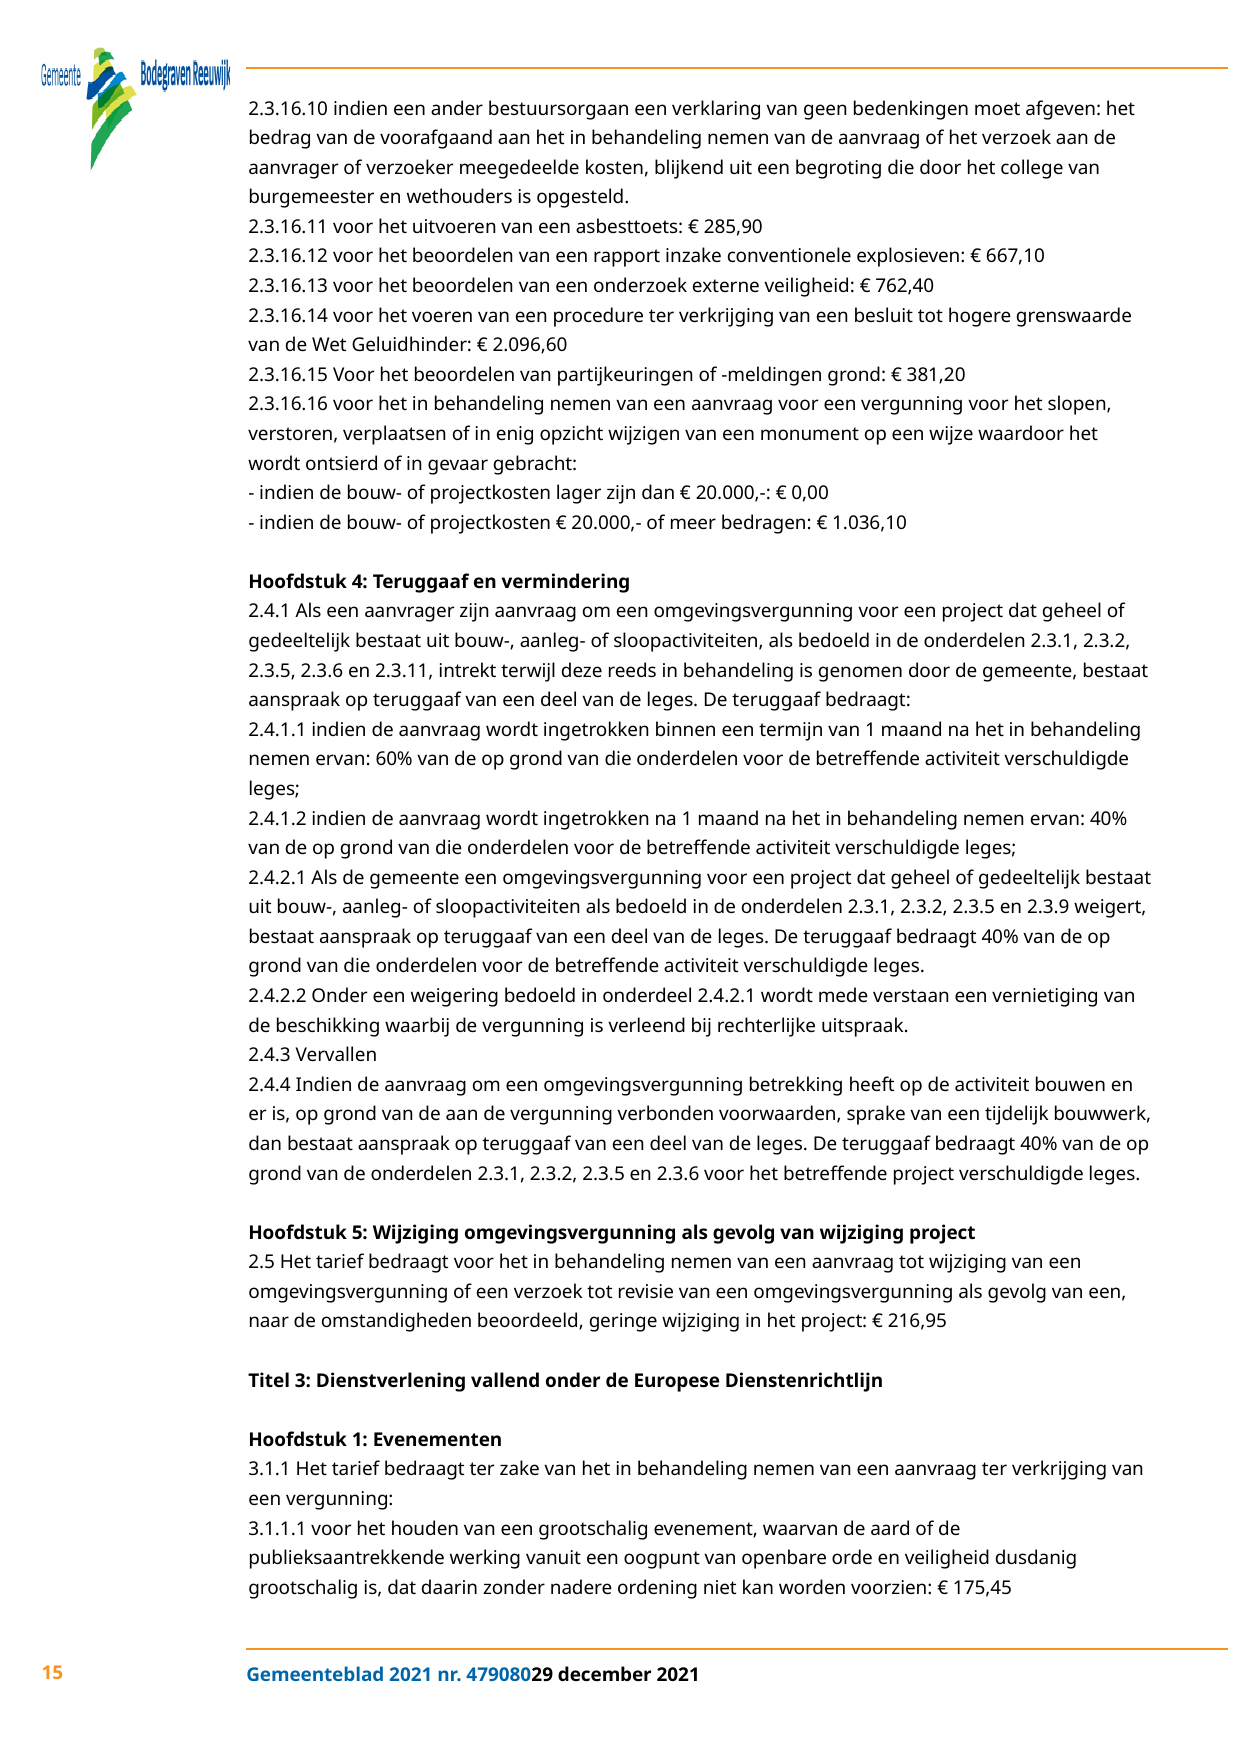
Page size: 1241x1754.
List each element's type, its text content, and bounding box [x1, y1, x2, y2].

picture [41, 47, 231, 172]
text 2.3.16.11 voor het uitvoeren van een asbesttoets: € 285,90 [248, 213, 1152, 239]
text - indien de bouw- of projectkosten lager zijn dan € 20.000,-: € 0,00 [248, 479, 1152, 505]
text 2.4.1 Als een aanvrager zijn aanvraag om een omgevingsvergunning voor een project dat geheel of gedeeltelijk bestaat uit bouw-, aanleg- of sloopactiviteiten, als bedoeld in de onderdelen 2.3.1, 2.3.2, 2.3.5, 2.3.6 en 2.3.11, intrekt terwijl deze reeds in behandeling is genomen door de gemeente, bestaat aanspraak op teruggaaf van een deel van de leges. De teruggaaf bedraagt: [248, 598, 1152, 712]
text 2.4.1.2 indien de aanvraag wordt ingetrokken na 1 maand na het in behandeling nemen ervan: 40% van de op grond van die onderdelen voor de betreffende activiteit verschuldigde leges; [248, 805, 1152, 860]
text 2.4.2.1 Als de gemeente een omgevingsvergunning voor een project dat geheel of gedeeltelijk bestaat uit bouw-, aanleg- of sloopactiviteiten als bedoeld in de onderdelen 2.3.1, 2.3.2, 2.3.5 en 2.3.9 weigert, bestaat aanspraak op teruggaaf van een deel van de leges. De teruggaaf bedraagt 40% van de op grond van die onderdelen voor de betreffende activiteit verschuldigde leges. [248, 864, 1152, 978]
text 2.5 Het tarief bedraagt voor het in behandeling nemen van een aanvraag tot wijziging van een omgevingsvergunning of een verzoek tot revisie van een omgevingsvergunning als gevolg van een, naar de omstandigheden beoordeeld, geringe wijziging in het project: € 216,95 [248, 1248, 1152, 1333]
text Hoofdstuk 1: Evenementen [248, 1426, 1152, 1452]
text - indien de bouw- of projectkosten € 20.000,- of meer bedragen: € 1.036,10 [248, 509, 1152, 535]
text 3.1.1.1 voor het houden van een grootschalig evenement, waarvan de aard of de publieksaantrekkende werking vanuit een oogpunt van openbare orde en veiligheid dusdanig grootschalig is, dat daarin zonder nadere ordening niet kan worden voorzien: € 175,45 [248, 1515, 1152, 1600]
text 2.3.16.12 voor het beoordelen van een rapport inzake conventionele explosieven: € 667,10 [248, 243, 1152, 268]
text Hoofdstuk 4: Teruggaaf en vermindering [248, 568, 1152, 594]
text 2.4.1.1 indien de aanvraag wordt ingetrokken binnen een termijn van 1 maand na het in behandeling nemen ervan: 60% van de op grond van die onderdelen voor de betreffende activiteit verschuldigde leges; [248, 716, 1152, 801]
text 2.4.3 Vervallen [248, 1041, 1152, 1067]
text 2.3.16.14 voor het voeren van een procedure ter verkrijging van een besluit tot hogere grenswaarde van de Wet Geluidhinder: € 2.096,60 [248, 302, 1152, 357]
text Hoofdstuk 5: Wijziging omgevingsvergunning als gevolg van wijziging project [248, 1219, 1152, 1245]
text 3.1.1 Het tarief bedraagt ter zake van het in behandeling nemen van een aanvraag ter verkrijging van een vergunning: [248, 1456, 1152, 1511]
text 2.4.2.2 Onder een weigering bedoeld in onderdeel 2.4.2.1 wordt mede verstaan een vernietiging van de beschikking waarbij de vergunning is verleend bij rechterlijke uitspraak. [248, 982, 1152, 1038]
text 2.3.16.10 indien een ander bestuursorgaan een verklaring van geen bedenkingen moet afgeven: het bedrag van de voorafgaand aan het in behandeling nemen van de aanvraag of het verzoek aan de aanvrager of verzoeker meegedeelde kosten, blijkend uit een begroting die door het college van burgemeester en wethouders is opgesteld. [248, 95, 1152, 209]
text Titel 3: Dienstverlening vallend onder de Europese Dienstenrichtlijn [248, 1367, 1152, 1393]
text 2.3.16.15 Voor het beoordelen van partijkeuringen of -meldingen grond: € 381,20 [248, 361, 1152, 387]
text 2.4.4 Indien de aanvraag om een omgevingsvergunning betrekking heeft op de activiteit bouwen en er is, op grond van de aan de vergunning verbonden voorwaarden, sprake van een tijdelijk bouwwerk, dan bestaat aanspraak op teruggaaf van een deel van de leges. De teruggaaf bedraagt 40% van de op grond van de onderdelen 2.3.1, 2.3.2, 2.3.5 en 2.3.6 voor het betreffende project verschuldigde leges. [248, 1071, 1152, 1186]
text 2.3.16.13 voor het beoordelen van een onderzoek externe veiligheid: € 762,40 [248, 272, 1152, 298]
text 2.3.16.16 voor het in behandeling nemen van een aanvraag voor een vergunning voor het slopen, verstoren, verplaatsen of in enig opzicht wijzigen van een monument op een wijze waardoor het wordt ontsierd of in gevaar gebracht: [248, 391, 1152, 476]
